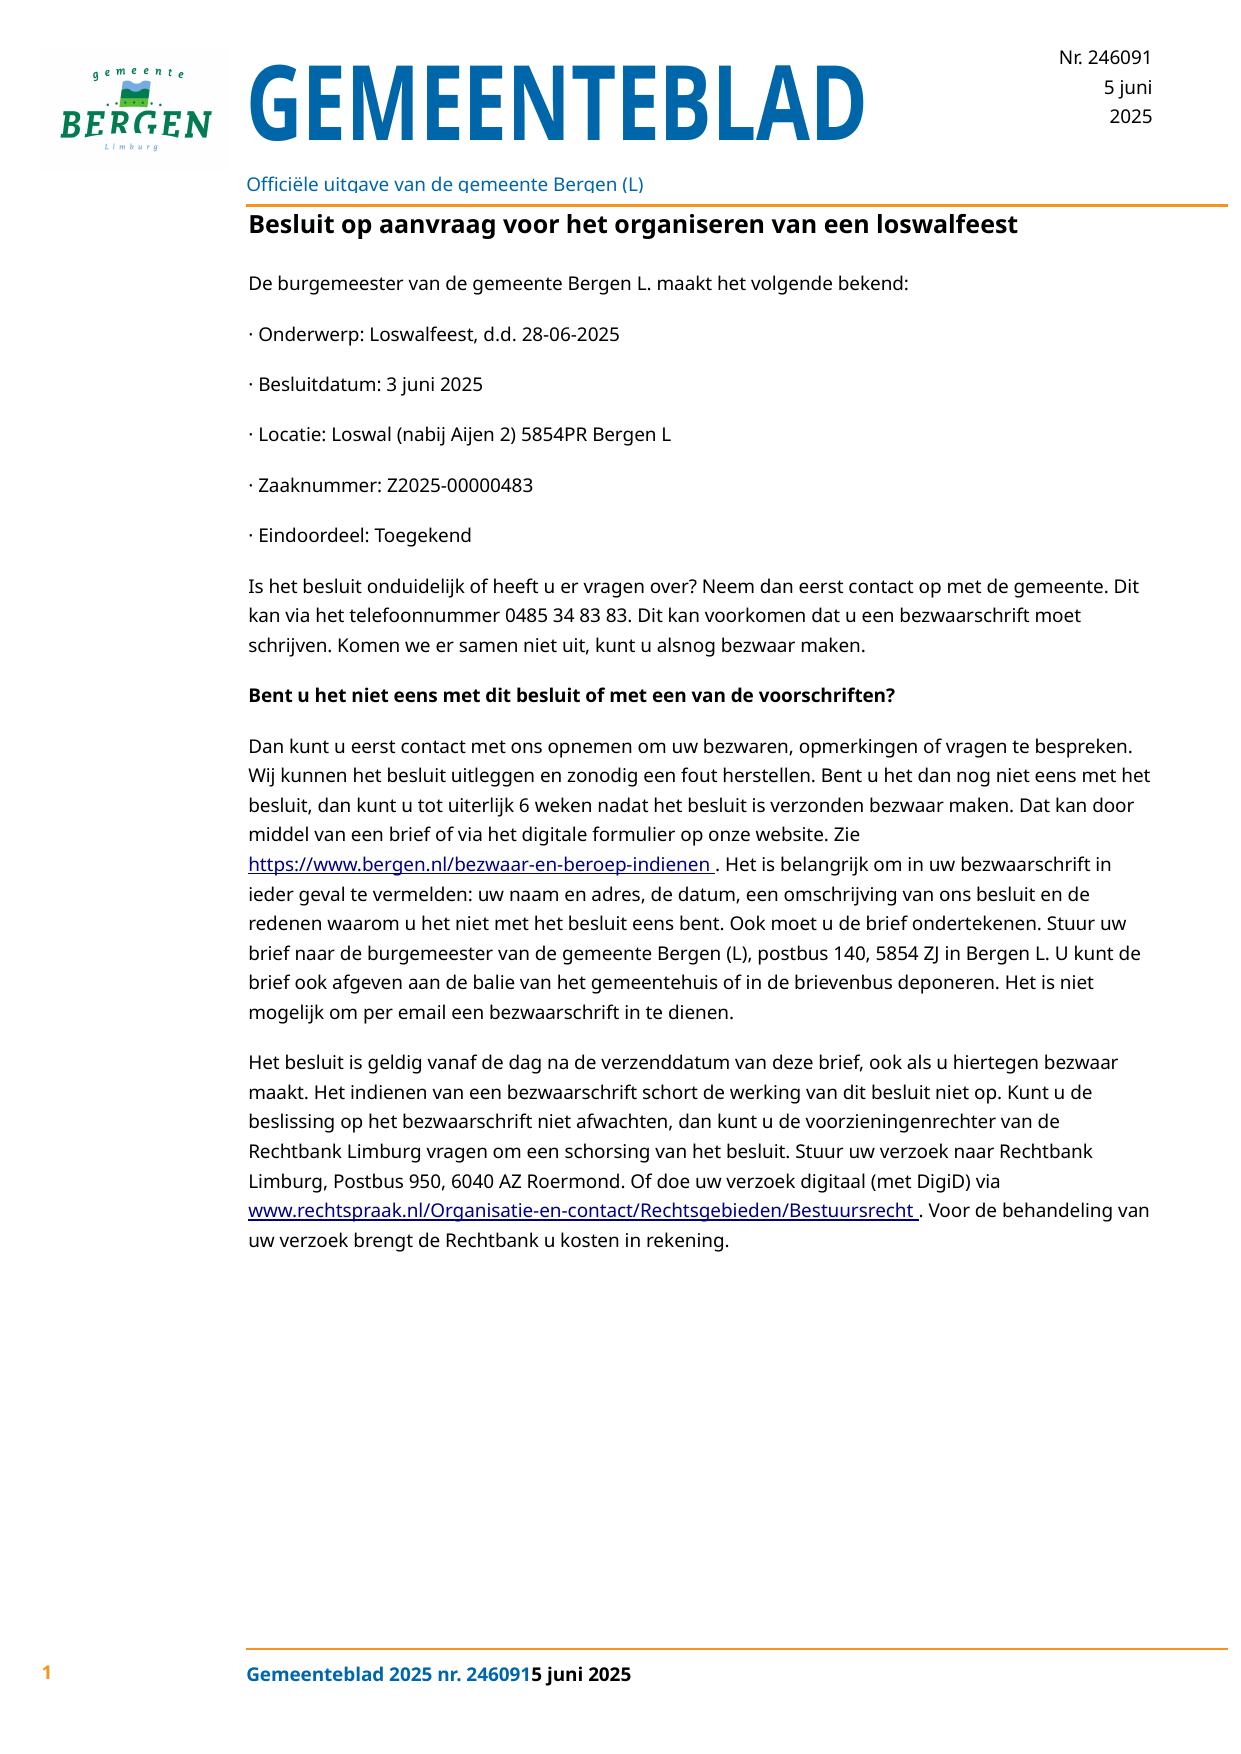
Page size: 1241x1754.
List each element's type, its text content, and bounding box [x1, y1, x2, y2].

text De burgemeester van de gemeente Bergen L. maakt het volgende bekend: [248, 270, 1152, 296]
text · Locatie: Loswal (nabij Aijen 2) 5854PR Bergen L [248, 422, 1152, 447]
picture [41, 47, 231, 172]
text Bent u het niet eens met dit besluit of met een van de voorschriften? [248, 682, 1152, 708]
text Het besluit is geldig vanaf de dag na de verzenddatum van deze brief, ook als u hiertegen bezwaar maakt. Het indienen van een bezwaarschrift schort de werking van dit besluit niet op. Kunt u de beslissing op het bezwaarschrift niet afwachten, dan kunt u de voorzieningenrechter van de Rechtbank Limburg vragen om een schorsing van het besluit. Stuur uw verzoek naar Rechtbank Limburg, Postbus 950, 6040 AZ Roermond. Of doe uw verzoek digitaal (met DigiD) via www.rechtspraak.nl/Organisatie-en-contact/Rechtsgebieden/Bestuursrecht . Voor de behandeling van uw verzoek brengt de Rechtbank u kosten in rekening. [248, 1049, 1152, 1253]
text · Zaaknummer: Z2025-00000483 [248, 472, 1152, 498]
text Is het besluit onduidelijk of heeft u er vragen over? Neem dan eerst contact op met de gemeente. Dit kan via het telefoonnummer 0485 34 83 83. Dit kan voorkomen dat u een bezwaarschrift moet schrijven. Komen we er samen niet uit, kunt u alsnog bezwaar maken. [248, 573, 1152, 658]
text Besluit op aanvraag voor het organiseren van een loswalfeest [248, 207, 1152, 241]
text Dan kunt u eerst contact met ons opnemen om uw bezwaren, opmerkingen of vragen te bespreken. Wij kunnen het besluit uitleggen en zonodig een fout herstellen. Bent u het dan nog niet eens met het besluit, dan kunt u tot uiterlijk 6 weken nadat het besluit is verzonden bezwaar maken. Dat kan door middel van een brief of via het digitale formulier op onze website. Zie https://www.bergen.nl/bezwaar-en-beroep-indienen . Het is belangrijk om in uw bezwaarschrift in ieder geval te vermelden: uw naam en adres, de datum, een omschrijving van ons besluit en de redenen waarom u het niet met het besluit eens bent. Ook moet u de brief ondertekenen. Stuur uw brief naar de burgemeester van de gemeente Bergen (L), postbus 140, 5854 ZJ in Bergen L. U kunt de brief ook afgeven aan de balie van het gemeentehuis of in de brievenbus deponeren. Het is niet mogelijk om per email een bezwaarschrift in te dienen. [248, 733, 1152, 1025]
text · Besluitdatum: 3 juni 2025 [248, 371, 1152, 397]
text · Eindoordeel: Toegekend [248, 522, 1152, 548]
text · Onderwerp: Loswalfeest, d.d. 28-06-2025 [248, 321, 1152, 346]
